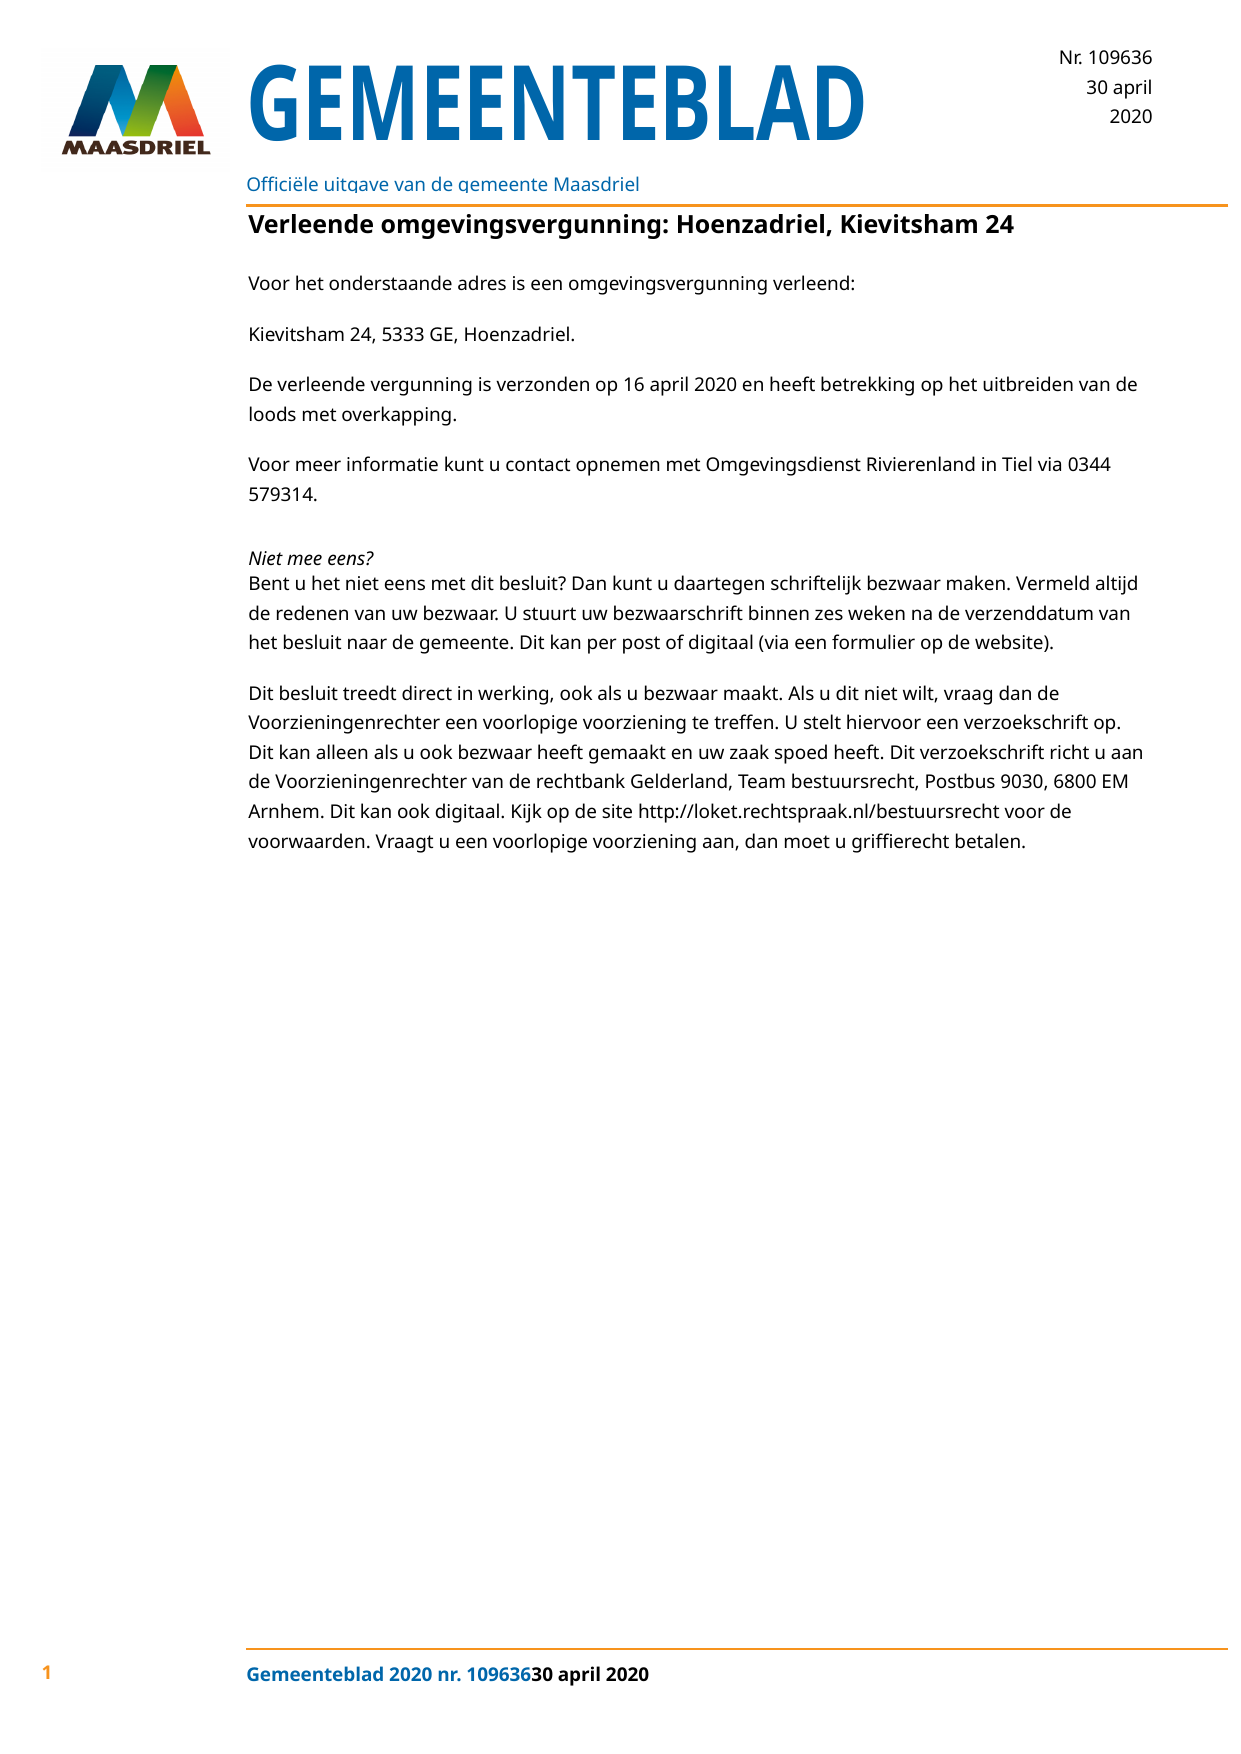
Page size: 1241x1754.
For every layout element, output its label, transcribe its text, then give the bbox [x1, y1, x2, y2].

text Niet mee eens? [248, 545, 1152, 570]
text De verleende vergunning is verzonden op 16 april 2020 en heeft betrekking op het uitbreiden van de loods met overkapping. [248, 371, 1152, 426]
text Verleende omgevingsvergunning: Hoenzadriel, Kievitsham 24 [248, 207, 1152, 241]
text Kievitsham 24, 5333 GE, Hoenzadriel. [248, 321, 1152, 346]
picture [41, 47, 231, 172]
text Voor het onderstaande adres is een omgevingsvergunning verleend: [248, 270, 1152, 296]
text Bent u het niet eens met dit besluit? Dan kunt u daartegen schriftelijk bezwaar maken. Vermeld altijd de redenen van uw bezwaar. U stuurt uw bezwaarschrift binnen zes weken na de verzenddatum van het besluit naar de gemeente. Dit kan per post of digitaal (via een formulier op de website). [248, 570, 1152, 655]
text Dit besluit treedt direct in werking, ook als u bezwaar maakt. Als u dit niet wilt, vraag dan de Voorzieningenrechter een voorlopige voorziening te treffen. U stelt hiervoor een verzoekschrift op. Dit kan alleen als u ook bezwaar heeft gemaakt en uw zaak spoed heeft. Dit verzoekschrift richt u aan de Voorzieningenrechter van de rechtbank Gelderland, Team bestuursrecht, Postbus 9030, 6800 EM Arnhem. Dit kan ook digitaal. Kijk op de site http://loket.rechtspraak.nl/bestuursrecht voor de voorwaarden. Vraagt u een voorlopige voorziening aan, dan moet u griffierecht betalen. [248, 680, 1152, 854]
text Voor meer informatie kunt u contact opnemen met Omgevingsdienst Rivierenland in Tiel via 0344 579314. [248, 451, 1152, 506]
